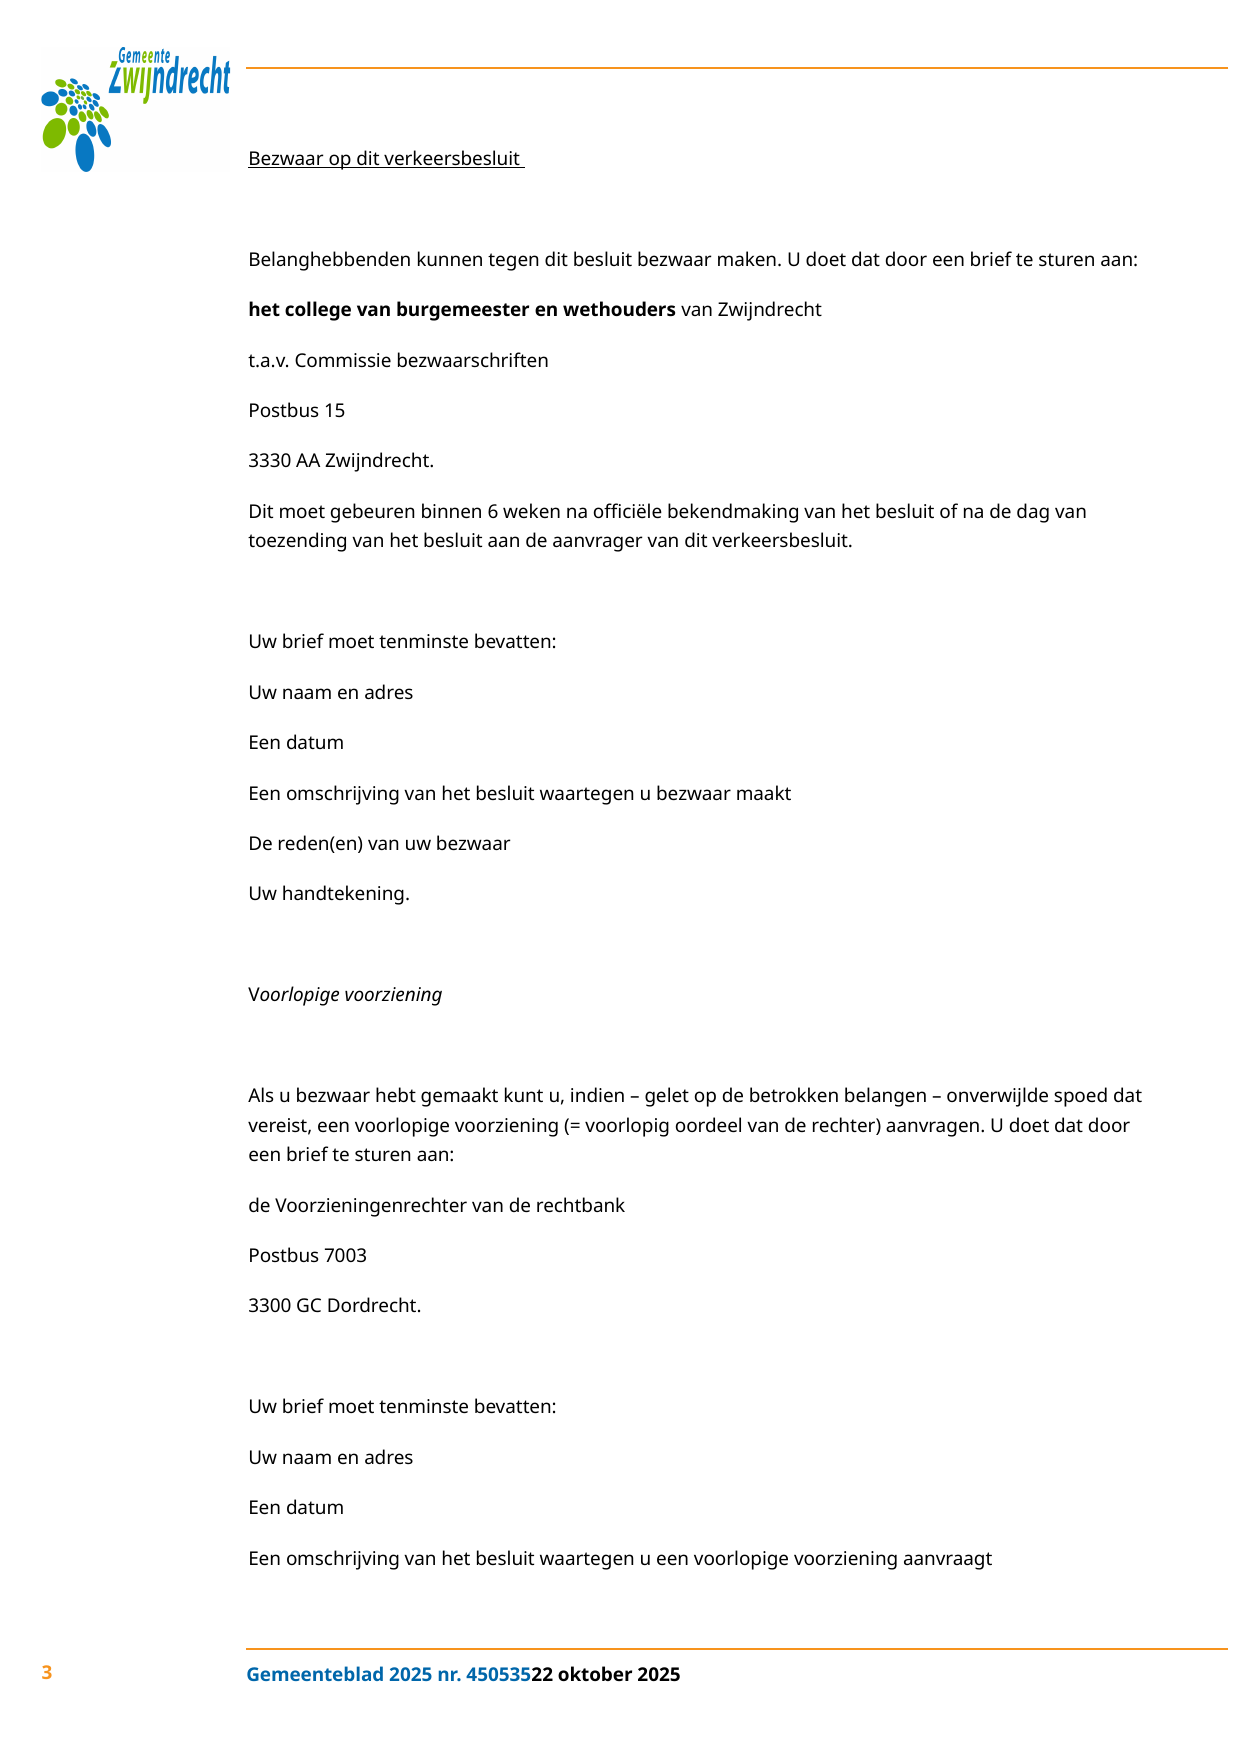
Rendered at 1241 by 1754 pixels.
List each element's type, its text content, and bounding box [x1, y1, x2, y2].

text Een omschrijving van het besluit waartegen u bezwaar maakt [248, 780, 1152, 806]
text 3300 GC Dordrecht. [248, 1293, 1152, 1318]
text Postbus 15 [248, 397, 1152, 423]
text 3330 AA Zwijndrecht. [248, 448, 1152, 473]
text Postbus 7003 [248, 1242, 1152, 1268]
text Een datum [248, 1494, 1152, 1520]
text t.a.v. Commissie bezwaarschriften [248, 347, 1152, 373]
text Uw handtekening. [248, 881, 1152, 906]
text Een datum [248, 729, 1152, 755]
text Een omschrijving van het besluit waartegen u een voorlopige voorziening aanvraagt [248, 1545, 1152, 1571]
picture [41, 47, 231, 172]
text De reden(en) van uw bezwaar [248, 830, 1152, 856]
text de Voorzieningenrechter van de rechtbank [248, 1192, 1152, 1218]
text Uw brief moet tenminste bevatten: [248, 628, 1152, 654]
text Uw naam en adres [248, 679, 1152, 705]
text Dit moet gebeuren binnen 6 weken na officiële bekendmaking van het besluit of na de dag van toezending van het besluit aan de aanvrager van dit verkeersbesluit. [248, 498, 1152, 553]
text Als u bezwaar hebt gemaakt kunt u, indien – gelet op de betrokken belangen – onverwijlde spoed dat vereist, een voorlopige voorziening (= voorlopig oordeel van de rechter) aanvragen. U doet dat door een brief te sturen aan: [248, 1082, 1152, 1167]
text Voorlopige voorziening [248, 981, 1152, 1007]
text het college van burgemeester en wethouders van Zwijndrecht [248, 296, 1152, 322]
text Bezwaar op dit verkeersbesluit [248, 145, 1152, 171]
text Uw naam en adres [248, 1444, 1152, 1470]
text Belanghebbenden kunnen tegen dit besluit bezwaar maken. U doet dat door een brief te sturen aan: [248, 246, 1152, 272]
text Uw brief moet tenminste bevatten: [248, 1393, 1152, 1419]
